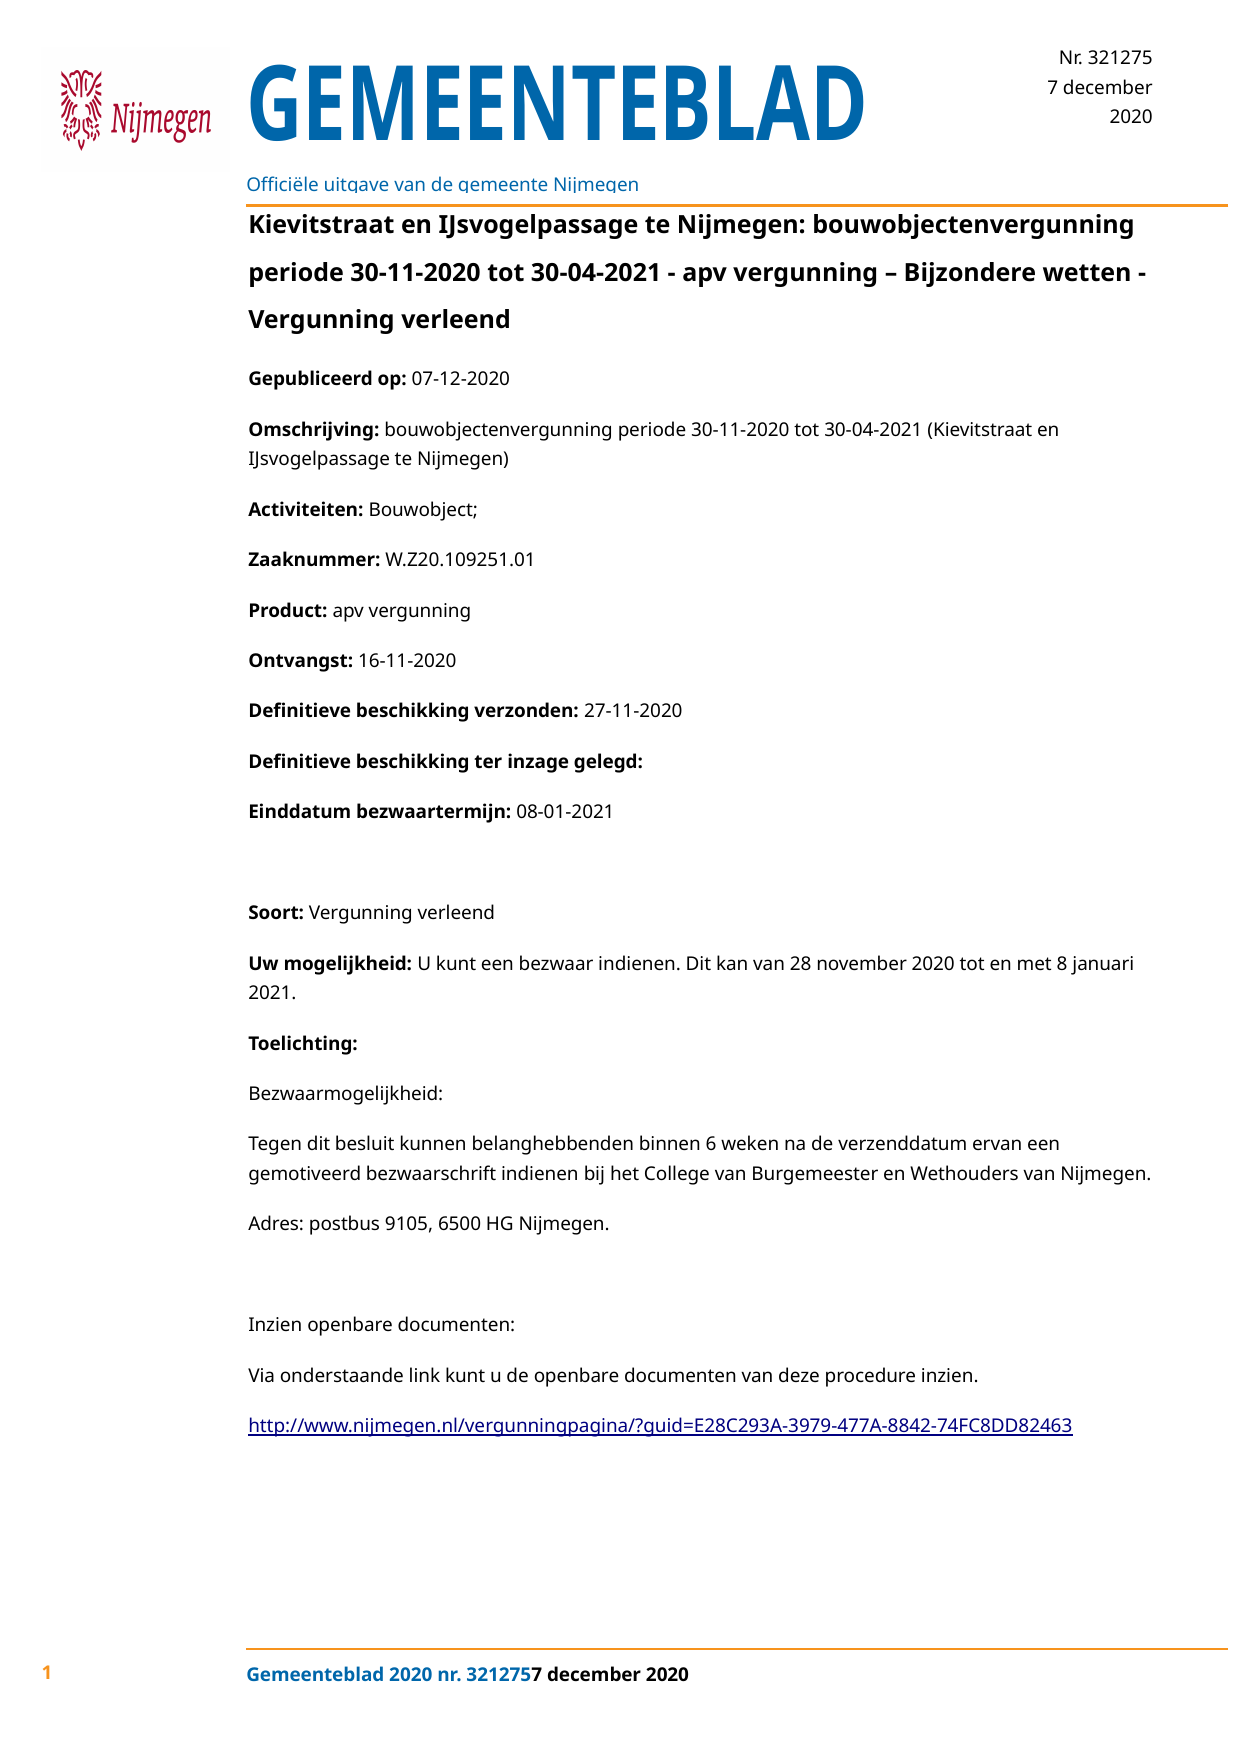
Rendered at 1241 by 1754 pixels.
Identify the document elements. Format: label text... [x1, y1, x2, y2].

text Definitieve beschikking verzonden: 27-11-2020 [248, 698, 1152, 723]
text Gepubliceerd op: 07-12-2020 [248, 366, 1152, 391]
text Ontvangst: 16-11-2020 [248, 647, 1152, 673]
text Kievitstraat en IJsvogelpassage te Nijmegen: bouwobjectenvergunning periode 30-11-2020 tot 30-04-2021 - apv vergunning – Bijzondere wetten - Vergunning verleend [248, 207, 1152, 336]
text Toelichting: [248, 1030, 1152, 1055]
text Tegen dit besluit kunnen belanghebbenden binnen 6 weken na de verzenddatum ervan een gemotiveerd bezwaarschrift indienen bij het College van Burgemeester en Wethouders van Nijmegen. [248, 1131, 1152, 1186]
text http://www.nijmegen.nl/vergunningpagina/?guid=E28C293A-3979-477A-8842-74FC8DD82463 [248, 1412, 1152, 1438]
text Inzien openbare documenten: [248, 1311, 1152, 1337]
text Einddatum bezwaartermijn: 08-01-2021 [248, 798, 1152, 824]
text Activiteiten: Bouwobject; [248, 496, 1152, 522]
text Via onderstaande link kunt u de openbare documenten van deze procedure inzien. [248, 1362, 1152, 1387]
text Definitieve beschikking ter inzage gelegd: [248, 748, 1152, 774]
text Product: apv vergunning [248, 597, 1152, 622]
picture [41, 47, 231, 172]
text Soort: Vergunning verleend [248, 899, 1152, 925]
text Adres: postbus 9105, 6500 HG Nijmegen. [248, 1211, 1152, 1236]
text Uw mogelijkheid: U kunt een bezwaar indienen. Dit kan van 28 november 2020 tot en met 8 januari 2021. [248, 950, 1152, 1005]
text Bezwaarmogelijkheid: [248, 1080, 1152, 1106]
text Zaaknummer: W.Z20.109251.01 [248, 546, 1152, 572]
text Omschrijving: bouwobjectenvergunning periode 30-11-2020 tot 30-04-2021 (Kievitstraat en IJsvogelpassage te Nijmegen) [248, 416, 1152, 471]
